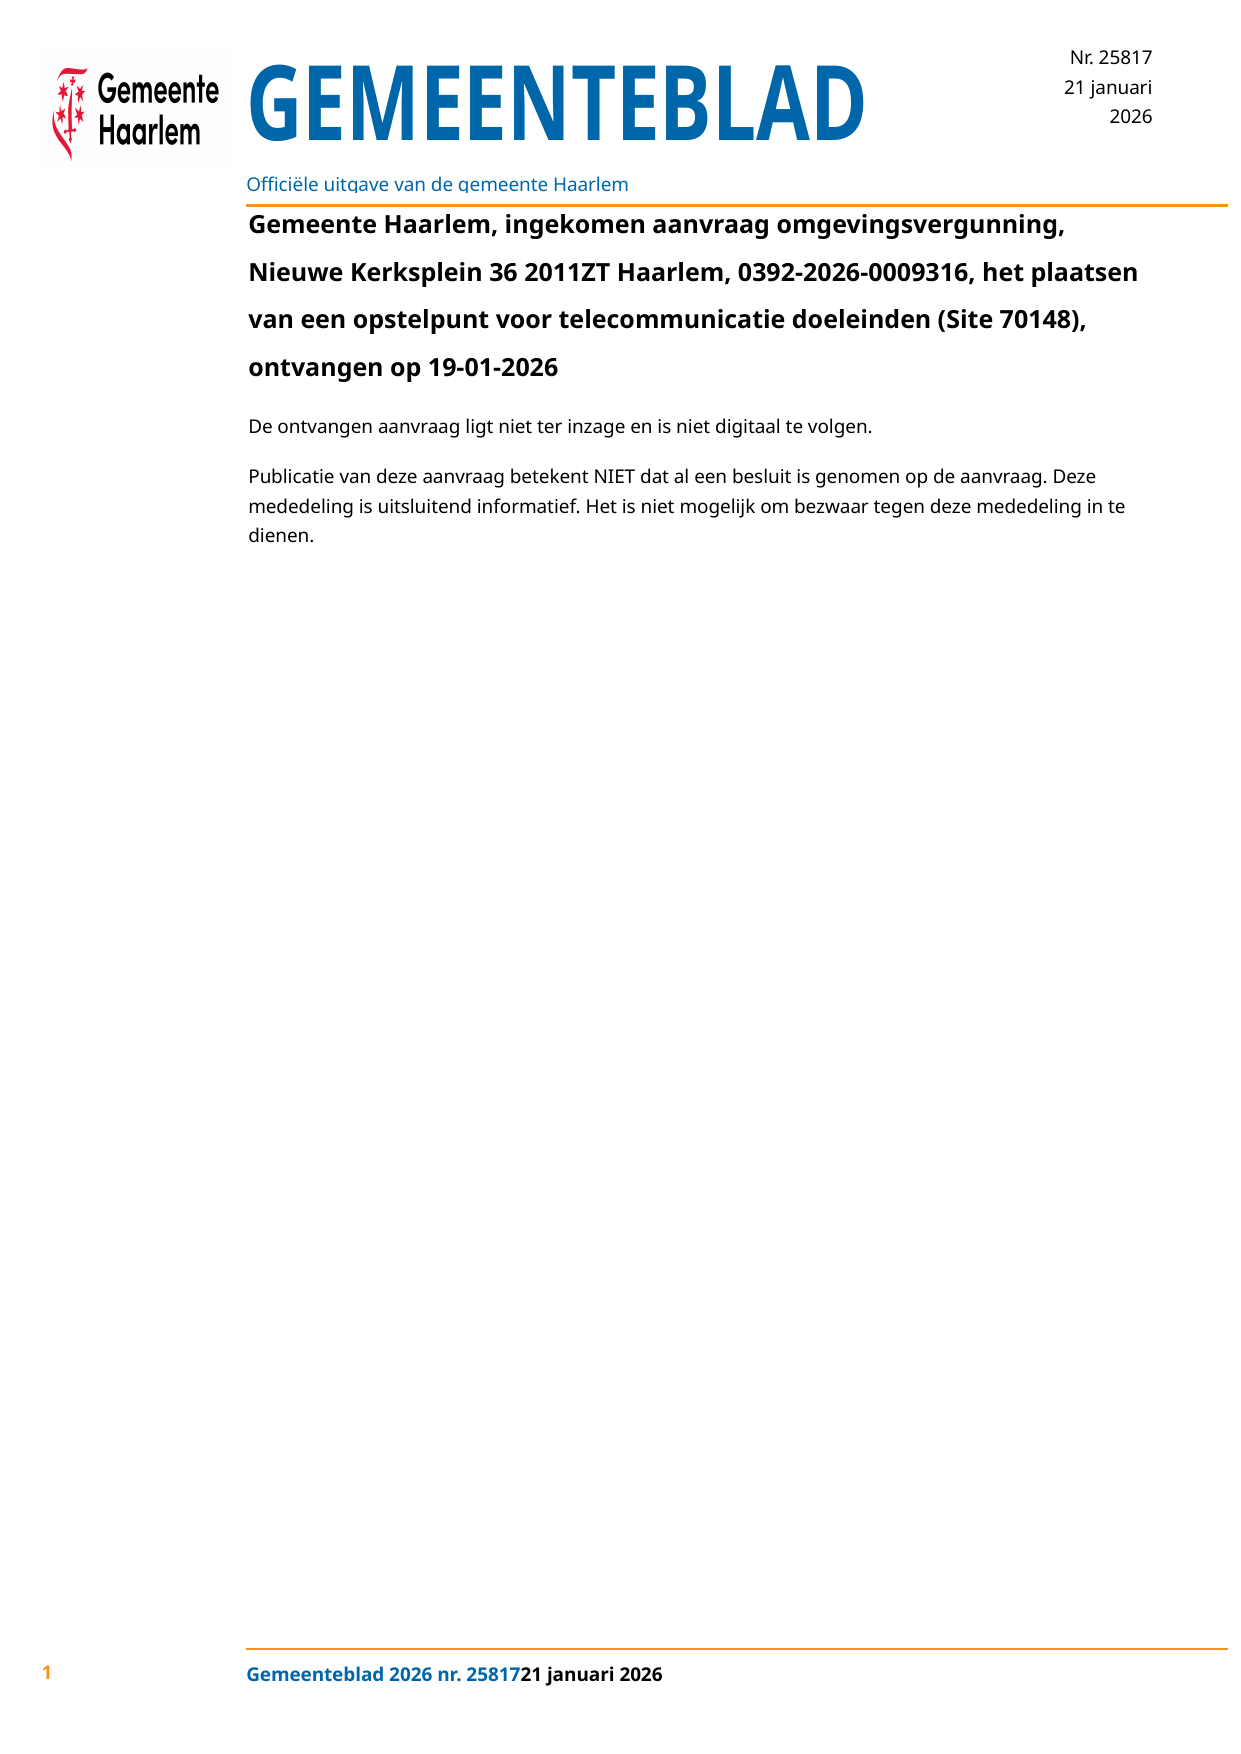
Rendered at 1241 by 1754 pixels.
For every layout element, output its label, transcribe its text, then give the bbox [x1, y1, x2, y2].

text Gemeente Haarlem, ingekomen aanvraag omgevingsvergunning, Nieuwe Kerksplein 36 2011ZT Haarlem, 0392-2026-0009316, het plaatsen van een opstelpunt voor telecommunicatie doeleinden (Site 70148), ontvangen op 19-01-2026 [248, 207, 1152, 384]
text Publicatie van deze aanvraag betekent NIET dat al een besluit is genomen op de aanvraag. Deze mededeling is uitsluitend informatief. Het is niet mogelijk om bezwaar tegen deze mededeling in te dienen. [248, 463, 1152, 548]
picture [41, 47, 231, 172]
text De ontvangen aanvraag ligt niet ter inzage en is niet digitaal te volgen. [248, 413, 1152, 439]
